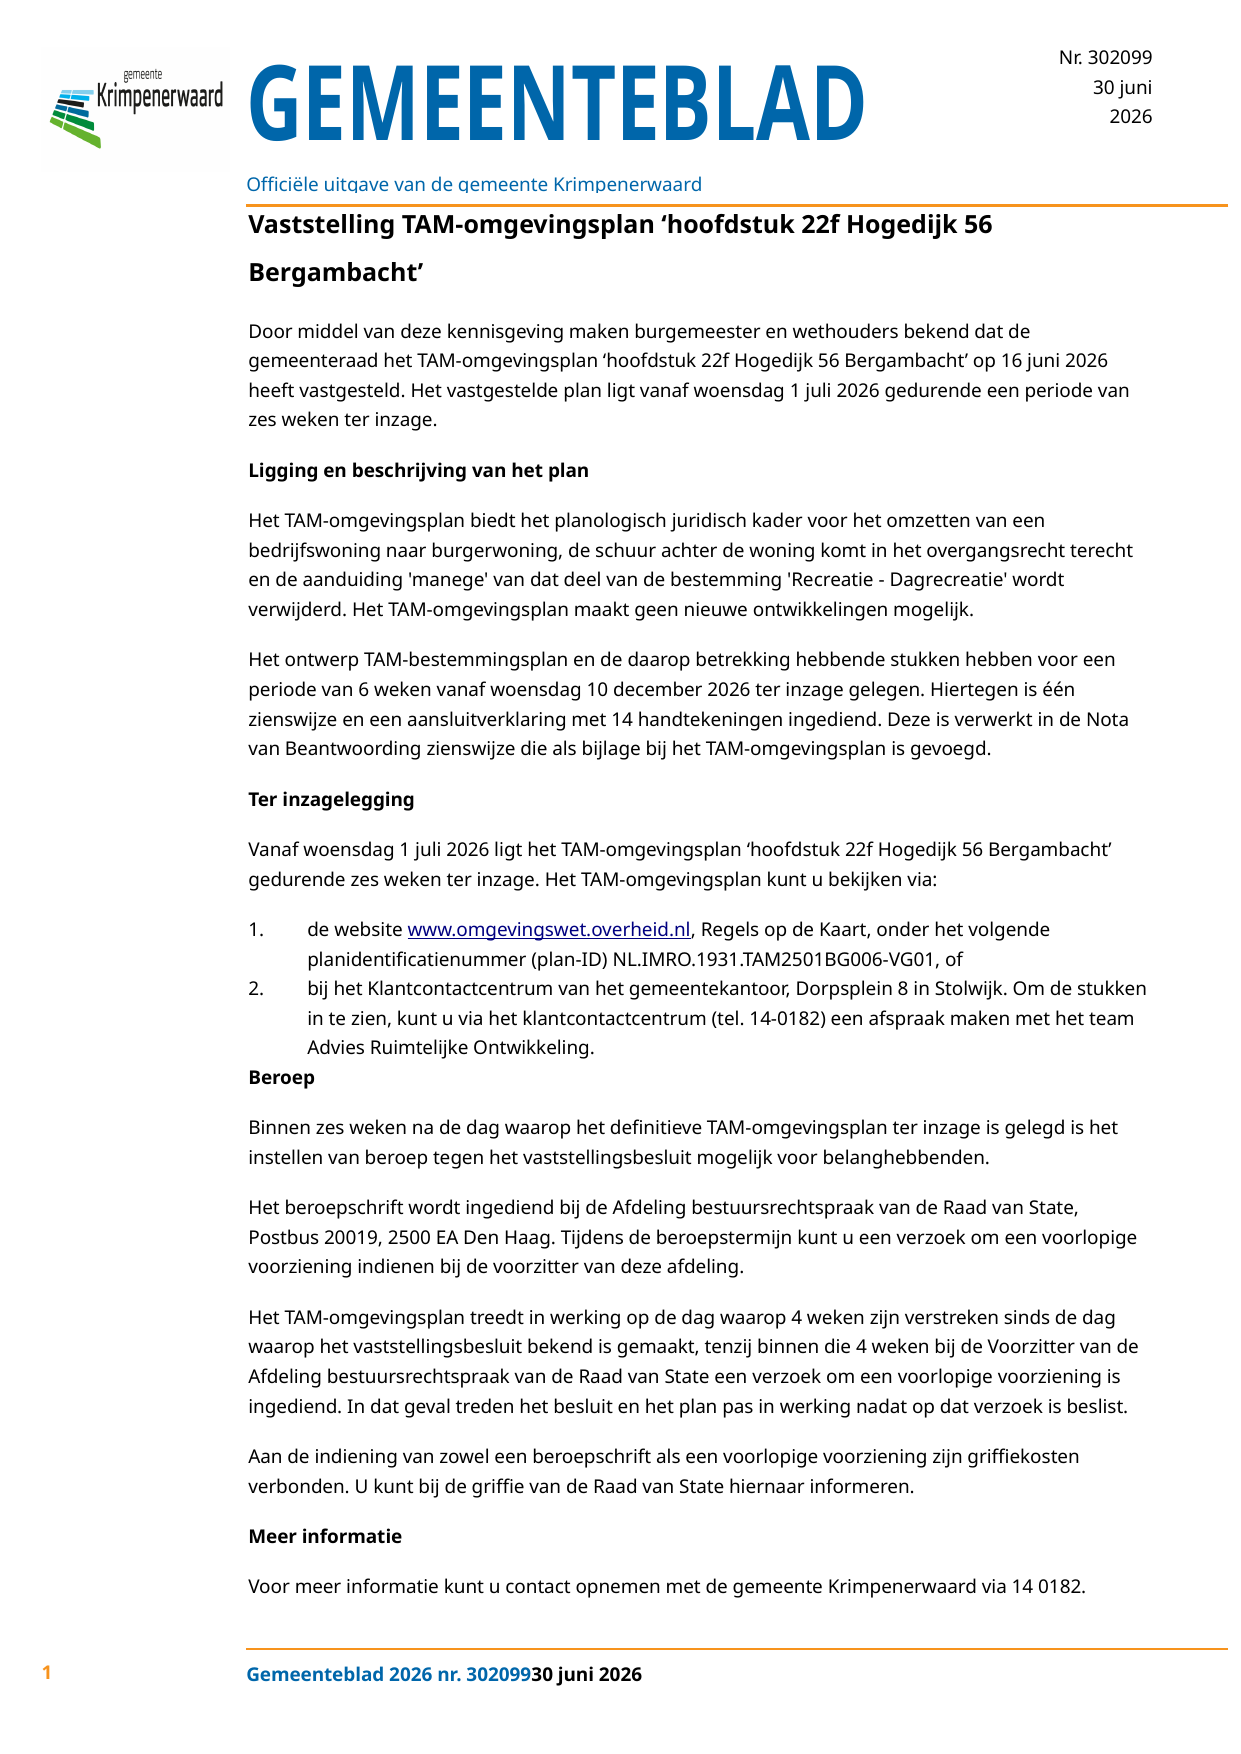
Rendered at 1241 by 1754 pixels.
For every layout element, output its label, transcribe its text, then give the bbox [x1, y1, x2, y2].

text Binnen zes weken na de dag waarop het definitieve TAM-omgevingsplan ter inzage is gelegd is het instellen van beroep tegen het vaststellingsbesluit mogelijk voor belanghebbenden. [248, 1114, 1152, 1170]
text Ligging en beschrijving van het plan [248, 457, 1152, 483]
text Het TAM-omgevingsplan treedt in werking op de dag waarop 4 weken zijn verstreken sinds de dag waarop het vaststellingsbesluit bekend is gemaakt, tenzij binnen die 4 weken bij de Voorzitter van de Afdeling bestuursrechtspraak van de Raad van State een verzoek om een voorlopige voorziening is ingediend. In dat geval treden het besluit en het plan pas in werking nadat op dat verzoek is beslist. [248, 1304, 1152, 1419]
text Door middel van deze kennisgeving maken burgemeester en wethouders bekend dat de gemeenteraad het TAM-omgevingsplan ‘hoofdstuk 22f Hogedijk 56 Bergambacht’ op 16 juni 2026 heeft vastgesteld. Het vastgestelde plan ligt vanaf woensdag 1 juli 2026 gedurende een periode van zes weken ter inzage. [248, 318, 1152, 432]
list bij het Klantcontactcentrum van het gemeentekantoor, Dorpsplein 8 in Stolwijk. Om de stukken in te zien, kunt u via het klantcontactcentrum (tel. 14-0182) een afspraak maken met het team Advies Ruimtelijke Ontwikkeling. [248, 975, 1152, 1060]
text Het beroepschrift wordt ingediend bij de Afdeling bestuursrechtspraak van de Raad van State, Postbus 20019, 2500 EA Den Haag. Tijdens de beroepstermijn kunt u een verzoek om een voorlopige voorziening indienen bij de voorzitter van deze afdeling. [248, 1194, 1152, 1279]
text Ter inzagelegging [248, 786, 1152, 812]
text Vaststelling TAM-omgevingsplan ‘hoofdstuk 22f Hogedijk 56 Bergambacht’ [248, 207, 1152, 288]
list de website www.omgevingswet.overheid.nl, Regels op de Kaart, onder het volgende planidentificatienummer (plan-ID) NL.IMRO.1931.TAM2501BG006-VG01, of [248, 916, 1152, 972]
text Beroep [248, 1064, 1152, 1090]
picture [41, 47, 231, 172]
text Meer informatie [248, 1523, 1152, 1549]
text Voor meer informatie kunt u contact opnemen met de gemeente Krimpenerwaard via 14 0182. [248, 1574, 1152, 1599]
text Vanaf woensdag 1 juli 2026 ligt het TAM-omgevingsplan ‘hoofdstuk 22f Hogedijk 56 Bergambacht’ gedurende zes weken ter inzage. Het TAM-omgevingsplan kunt u bekijken via: [248, 836, 1152, 892]
text Het TAM-omgevingsplan biedt het planologisch juridisch kader voor het omzetten van een bedrijfswoning naar burgerwoning, de schuur achter de woning komt in het overgangsrecht terecht en de aanduiding 'manege' van dat deel van de bestemming 'Recreatie - Dagrecreatie' wordt verwijderd. Het TAM-omgevingsplan maakt geen nieuwe ontwikkelingen mogelijk. [248, 507, 1152, 622]
text Aan de indiening van zowel een beroepschrift als een voorlopige voorziening zijn griffiekosten verbonden. U kunt bij de griffie van de Raad van State hiernaar informeren. [248, 1443, 1152, 1499]
text Het ontwerp TAM-bestemmingsplan en de daarop betrekking hebbende stukken hebben voor een periode van 6 weken vanaf woensdag 10 december 2026 ter inzage gelegen. Hiertegen is één zienswijze en een aansluitverklaring met 14 handtekeningen ingediend. Deze is verwerkt in de Nota van Beantwoording zienswijze die als bijlage bij het TAM-omgevingsplan is gevoegd. [248, 647, 1152, 761]
